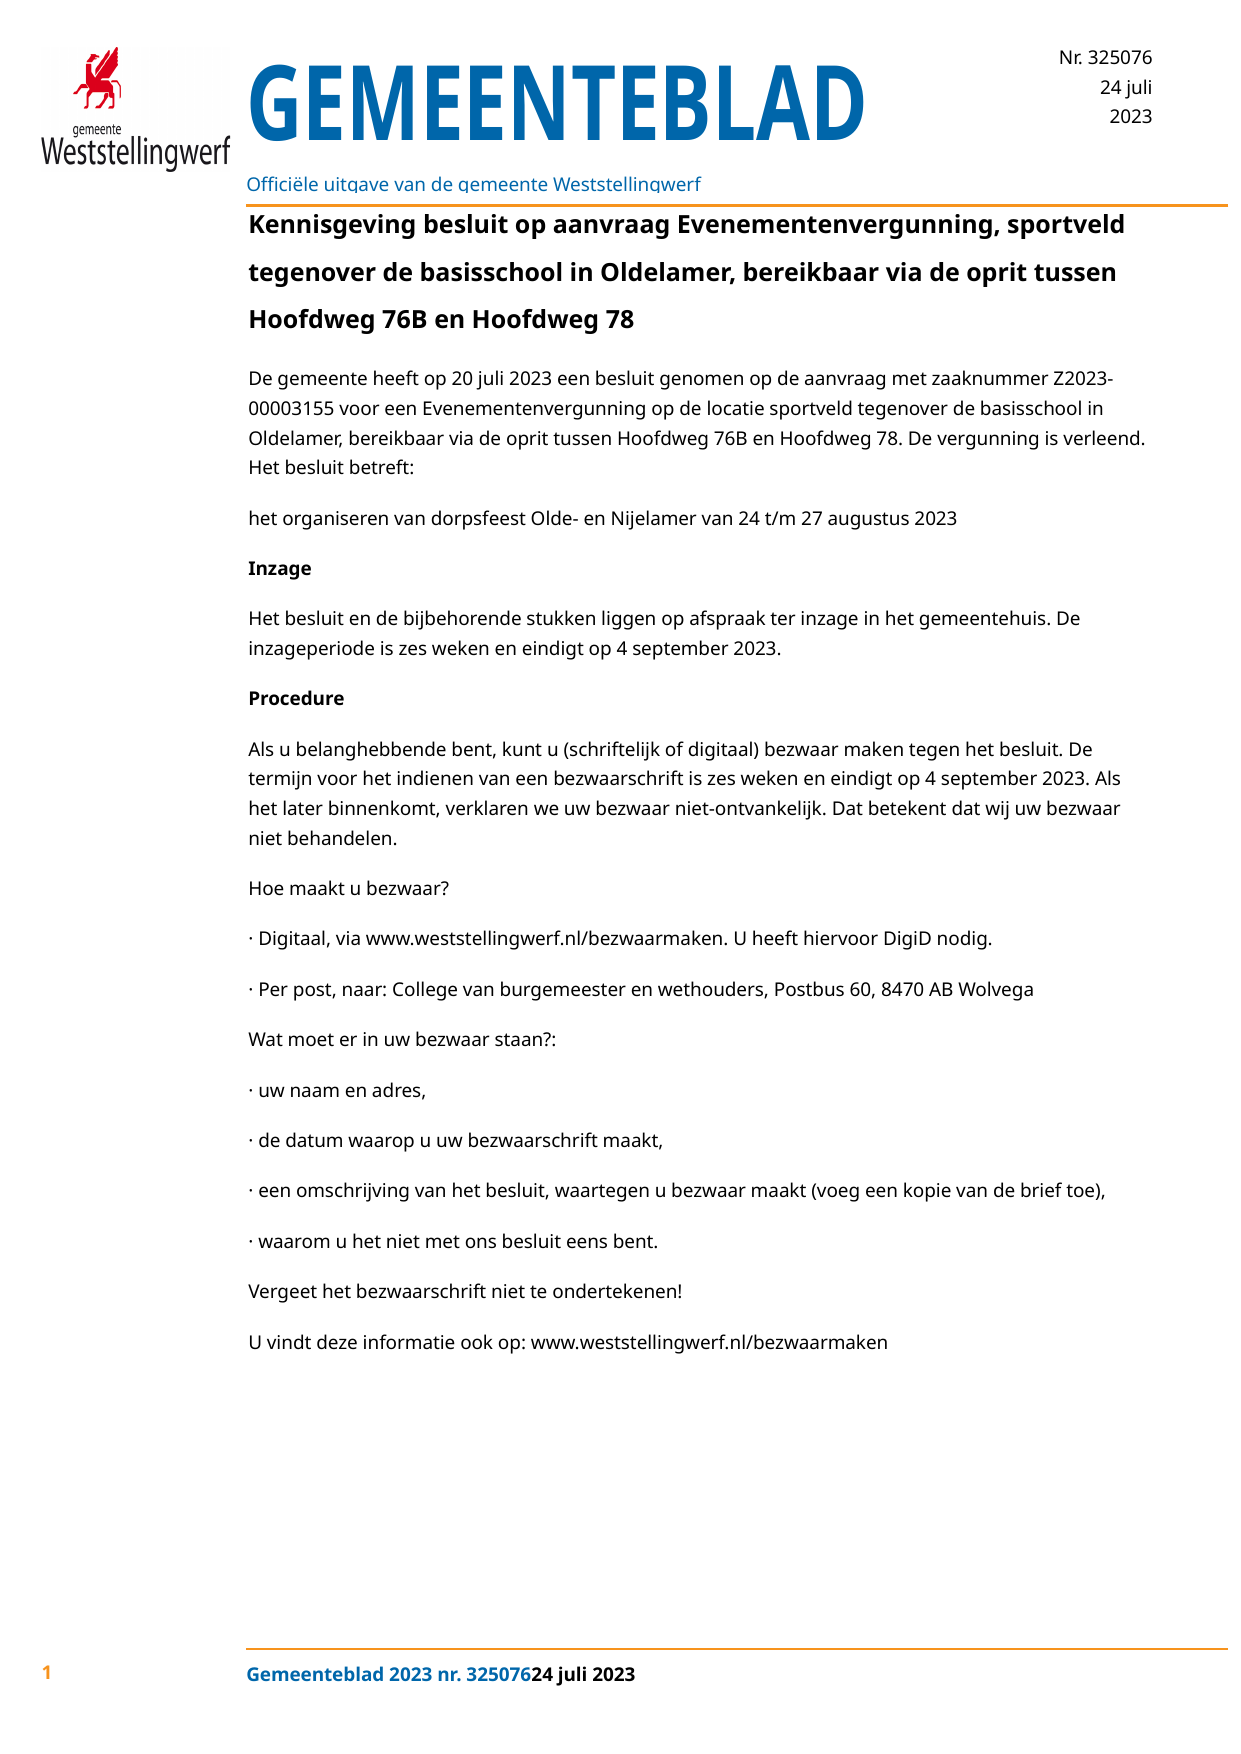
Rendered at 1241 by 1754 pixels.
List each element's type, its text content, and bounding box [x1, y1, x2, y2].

text · een omschrijving van het besluit, waartegen u bezwaar maakt (voeg een kopie van de brief toe), [248, 1178, 1152, 1203]
text Wat moet er in uw bezwaar staan?: [248, 1026, 1152, 1052]
text Inzage [248, 555, 1152, 581]
text Het besluit en de bijbehorende stukken liggen op afspraak ter inzage in het gemeentehuis. De inzageperiode is zes weken en eindigt op 4 september 2023. [248, 606, 1152, 661]
text Hoe maakt u bezwaar? [248, 875, 1152, 901]
text · waarom u het niet met ons besluit eens bent. [248, 1228, 1152, 1254]
text Vergeet het bezwaarschrift niet te ondertekenen! [248, 1278, 1152, 1304]
text het organiseren van dorpsfeest Olde- en Nijelamer van 24 t/m 27 augustus 2023 [248, 505, 1152, 530]
text Procedure [248, 686, 1152, 711]
text · Per post, naar: College van burgemeester en wethouders, Postbus 60, 8470 AB Wolvega [248, 976, 1152, 1002]
text Kennisgeving besluit op aanvraag Evenementenvergunning, sportveld tegenover de basisschool in Oldelamer, bereikbaar via de oprit tussen Hoofdweg 76B en Hoofdweg 78 [248, 207, 1152, 336]
text · uw naam en adres, [248, 1077, 1152, 1102]
text U vindt deze informatie ook op: www.weststellingwerf.nl/bezwaarmaken [248, 1329, 1152, 1354]
text · de datum waarop u uw bezwaarschrift maakt, [248, 1127, 1152, 1153]
text Als u belanghebbende bent, kunt u (schriftelijk of digitaal) bezwaar maken tegen het besluit. De termijn voor het indienen van een bezwaarschrift is zes weken en eindigt op 4 september 2023. Als het later binnenkomt, verklaren we uw bezwaar niet-ontvankelijk. Dat betekent dat wij uw bezwaar niet behandelen. [248, 736, 1152, 850]
text De gemeente heeft op 20 juli 2023 een besluit genomen op de aanvraag met zaaknummer Z2023-00003155 voor een Evenementenvergunning op de locatie sportveld tegenover de basisschool in Oldelamer, bereikbaar via de oprit tussen Hoofdweg 76B en Hoofdweg 78. De vergunning is verleend. Het besluit betreft: [248, 366, 1152, 480]
picture [41, 47, 231, 172]
text · Digitaal, via www.weststellingwerf.nl/bezwaarmaken. U heeft hiervoor DigiD nodig. [248, 926, 1152, 951]
